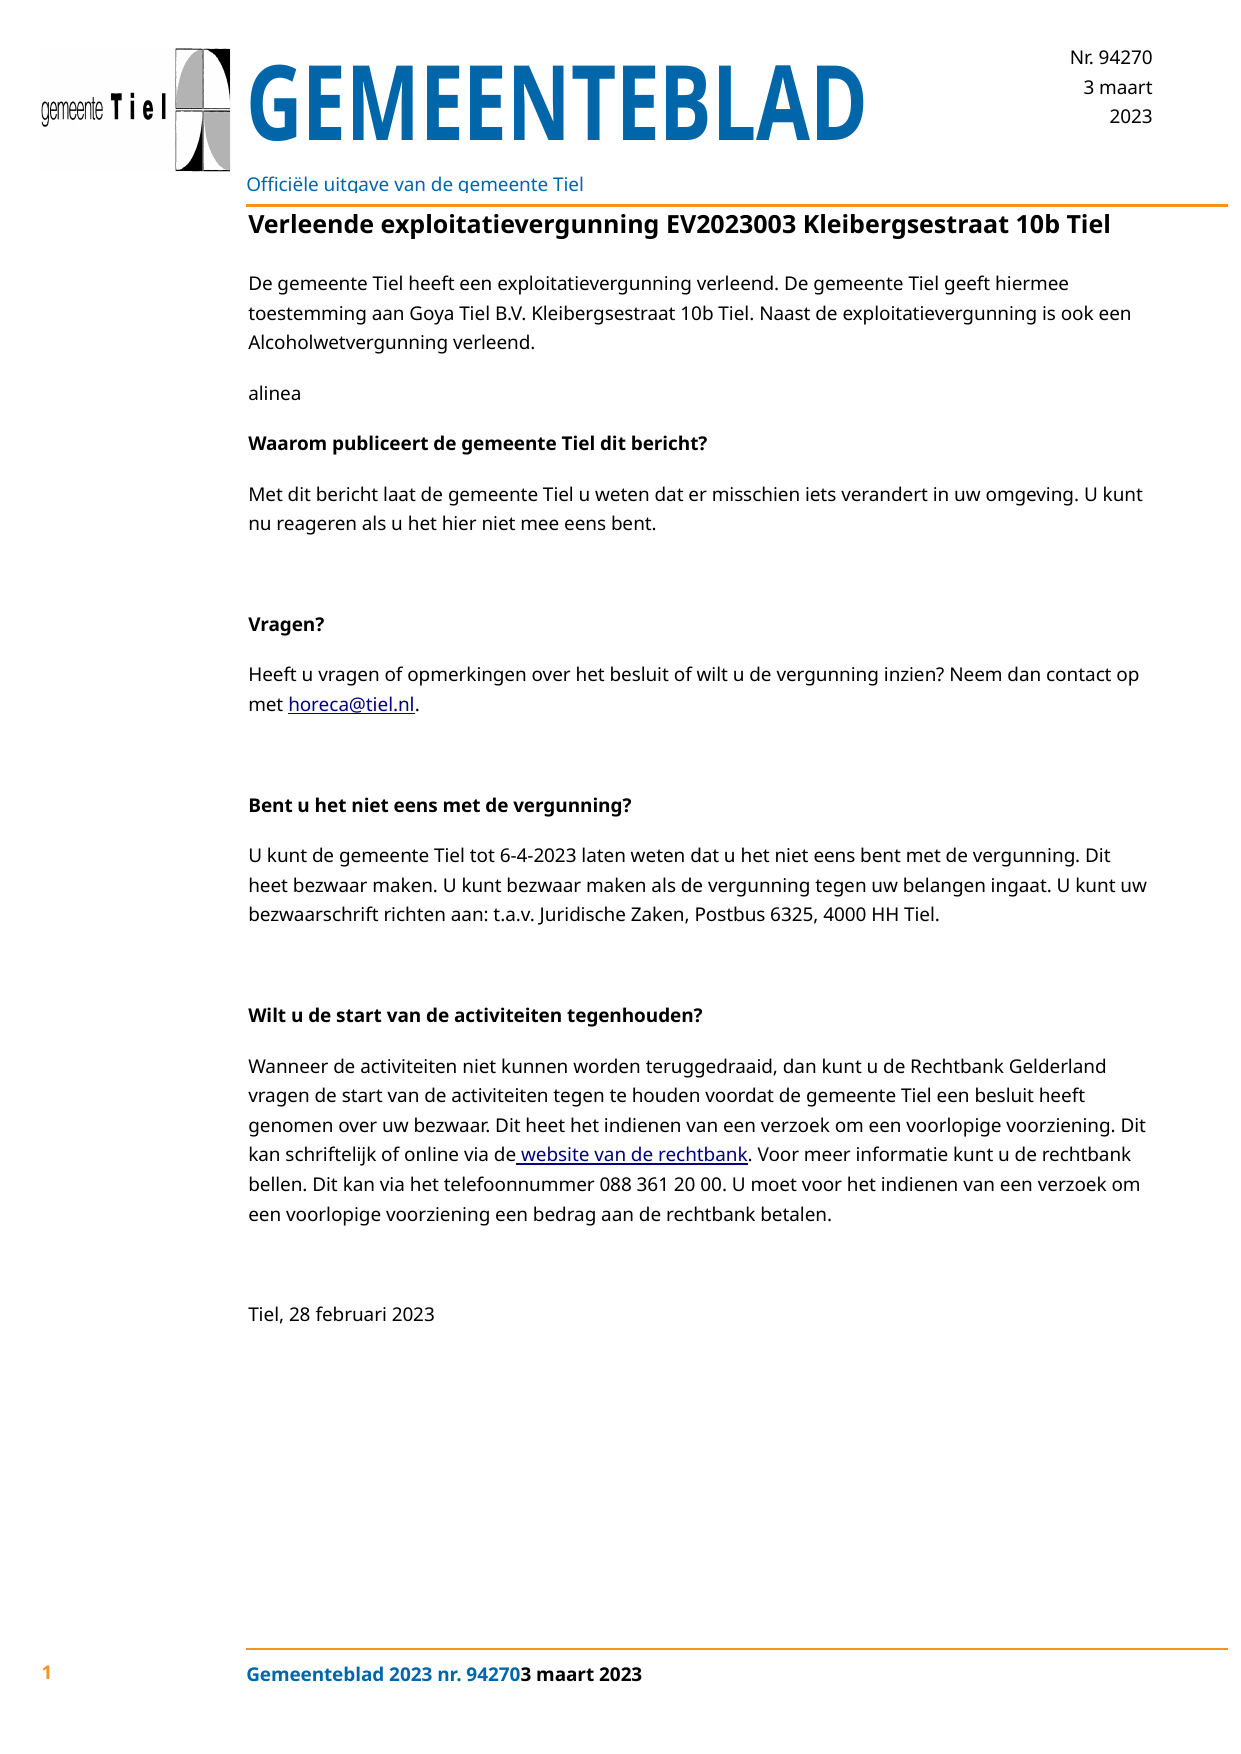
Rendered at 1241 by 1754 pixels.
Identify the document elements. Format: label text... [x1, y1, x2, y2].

text Bent u het niet eens met de vergunning? [248, 792, 1152, 818]
text Wilt u de start van de activiteiten tegenhouden? [248, 1002, 1152, 1028]
text Heeft u vragen of opmerkingen over het besluit of wilt u de vergunning inzien? Neem dan contact op met horeca@tiel.nl. [248, 662, 1152, 717]
text U kunt de gemeente Tiel tot 6-4-2023 laten weten dat u het niet eens bent met de vergunning. Dit heet bezwaar maken. U kunt bezwaar maken als de vergunning tegen uw belangen ingaat. U kunt uw bezwaarschrift richten aan: t.a.v. Juridische Zaken, Postbus 6325, 4000 HH Tiel. [248, 842, 1152, 927]
text Verleende exploitatievergunning EV2023003 Kleibergsestraat 10b Tiel [248, 207, 1152, 241]
text De gemeente Tiel heeft een exploitatievergunning verleend. De gemeente Tiel geeft hiermee toestemming aan Goya Tiel B.V. Kleibergsestraat 10b Tiel. Naast de exploitatievergunning is ook een Alcoholwetvergunning verleend. [248, 270, 1152, 355]
picture [41, 47, 231, 172]
text Waarom publiceert de gemeente Tiel dit bericht? [248, 430, 1152, 456]
text Vragen? [248, 611, 1152, 637]
text alinea [248, 380, 1152, 406]
text Tiel, 28 februari 2023 [248, 1302, 1152, 1327]
text Met dit bericht laat de gemeente Tiel u weten dat er misschien iets verandert in uw omgeving. U kunt nu reageren als u het hier niet mee eens bent. [248, 481, 1152, 536]
text Wanneer de activiteiten niet kunnen worden teruggedraaid, dan kunt u de Rechtbank Gelderland vragen de start van de activiteiten tegen te houden voordat de gemeente Tiel een besluit heeft genomen over uw bezwaar. Dit heet het indienen van een verzoek om een voorlopige voorziening. Dit kan schriftelijk of online via de website van de rechtbank. Voor meer informatie kunt u de rechtbank bellen. Dit kan via het telefoonnummer 088 361 20 00. U moet voor het indienen van een verzoek om een voorlopige voorziening een bedrag aan de rechtbank betalen. [248, 1053, 1152, 1226]
